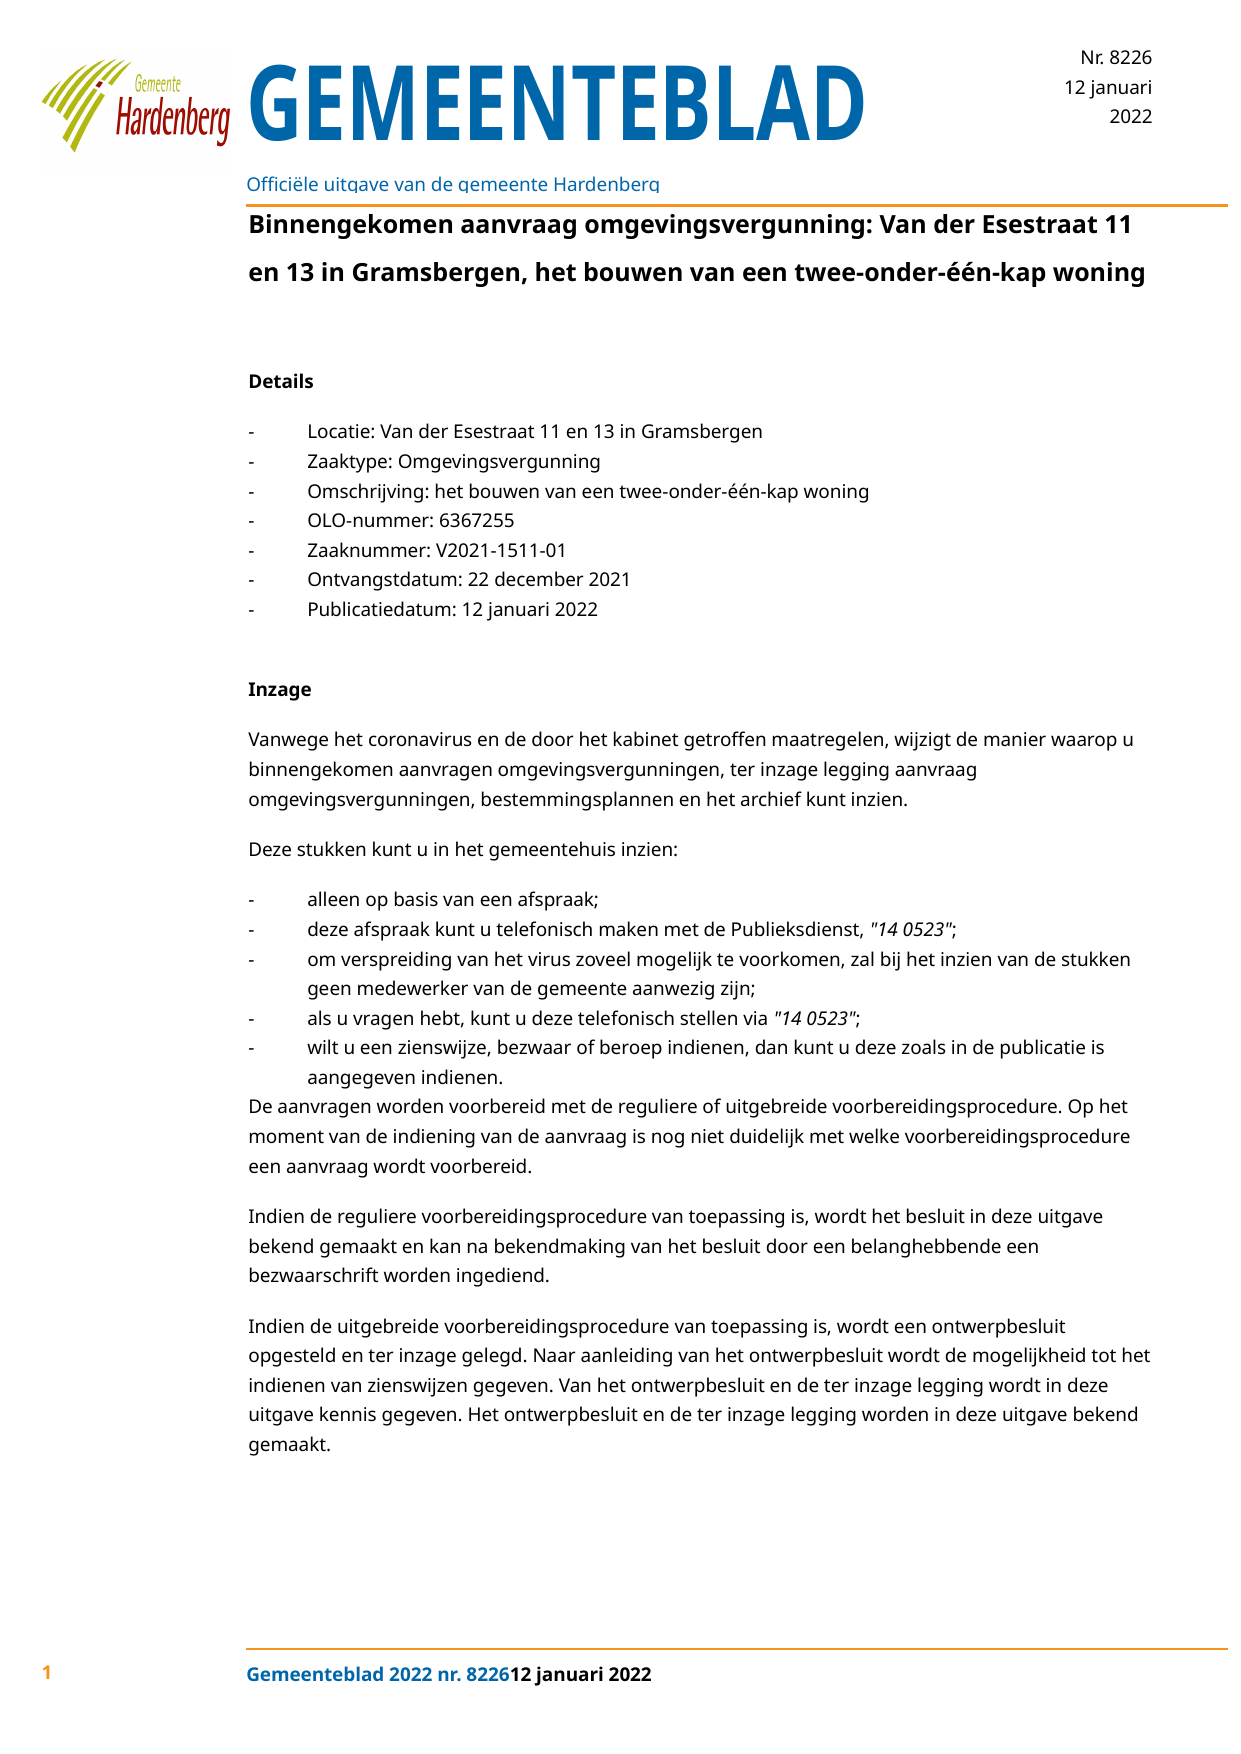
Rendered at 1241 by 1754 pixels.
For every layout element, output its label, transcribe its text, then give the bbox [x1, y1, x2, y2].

text De aanvragen worden voorbereid met de reguliere of uitgebreide voorbereidingsprocedure. Op het moment van de indiening van de aanvraag is nog niet duidelijk met welke voorbereidingsprocedure een aanvraag wordt voorbereid. [248, 1094, 1152, 1179]
text Inzage [248, 676, 1152, 702]
list deze afspraak kunt u telefonisch maken met de Publieksdienst, "14 0523"; [248, 916, 1152, 942]
text Vanwege het coronavirus en de door het kabinet getroffen maatregelen, wijzigt de manier waarop u binnengekomen aanvragen omgevingsvergunningen, ter inzage legging aanvraag omgevingsvergunningen, bestemmingsplannen en het archief kunt inzien. [248, 727, 1152, 812]
list alleen op basis van een afspraak; [248, 887, 1152, 912]
text Indien de reguliere voorbereidingsprocedure van toepassing is, wordt het besluit in deze uitgave bekend gemaakt en kan na bekendmaking van het besluit door een belanghebbende een bezwaarschrift worden ingediend. [248, 1203, 1152, 1288]
text Details [248, 368, 1152, 394]
list OLO-nummer: 6367255 [248, 507, 1152, 533]
text Deze stukken kunt u in het gemeentehuis inzien: [248, 836, 1152, 862]
list Omschrijving: het bouwen van een twee-onder-één-kap woning [248, 478, 1152, 504]
list Locatie: Van der Esestraat 11 en 13 in Gramsbergen [248, 419, 1152, 444]
list Ontvangstdatum: 22 december 2021 [248, 567, 1152, 592]
list om verspreiding van het virus zoveel mogelijk te voorkomen, zal bij het inzien van de stukken geen medewerker van de gemeente aanwezig zijn; [248, 946, 1152, 1001]
list Publicatiedatum: 12 januari 2022 [248, 596, 1152, 622]
text Indien de uitgebreide voorbereidingsprocedure van toepassing is, wordt een ontwerpbesluit opgesteld en ter inzage gelegd. Naar aanleiding van het ontwerpbesluit wordt de mogelijkheid tot het indienen van zienswijzen gegeven. Van het ontwerpbesluit en de ter inzage legging wordt in deze uitgave kennis gegeven. Het ontwerpbesluit en de ter inzage legging worden in deze uitgave bekend gemaakt. [248, 1313, 1152, 1457]
list Zaaknummer: V2021-1511-01 [248, 537, 1152, 563]
list als u vragen hebt, kunt u deze telefonisch stellen via "14 0523"; [248, 1005, 1152, 1031]
list wilt u een zienswijze, bezwaar of beroep indienen, dan kunt u deze zoals in de publicatie is aangegeven indienen. [248, 1034, 1152, 1090]
picture [41, 47, 231, 172]
text Binnengekomen aanvraag omgevingsvergunning: Van der Esestraat 11 en 13 in Gramsbergen, het bouwen van een twee-onder-één-kap woning [248, 207, 1152, 288]
list Zaaktype: Omgevingsvergunning [248, 448, 1152, 474]
